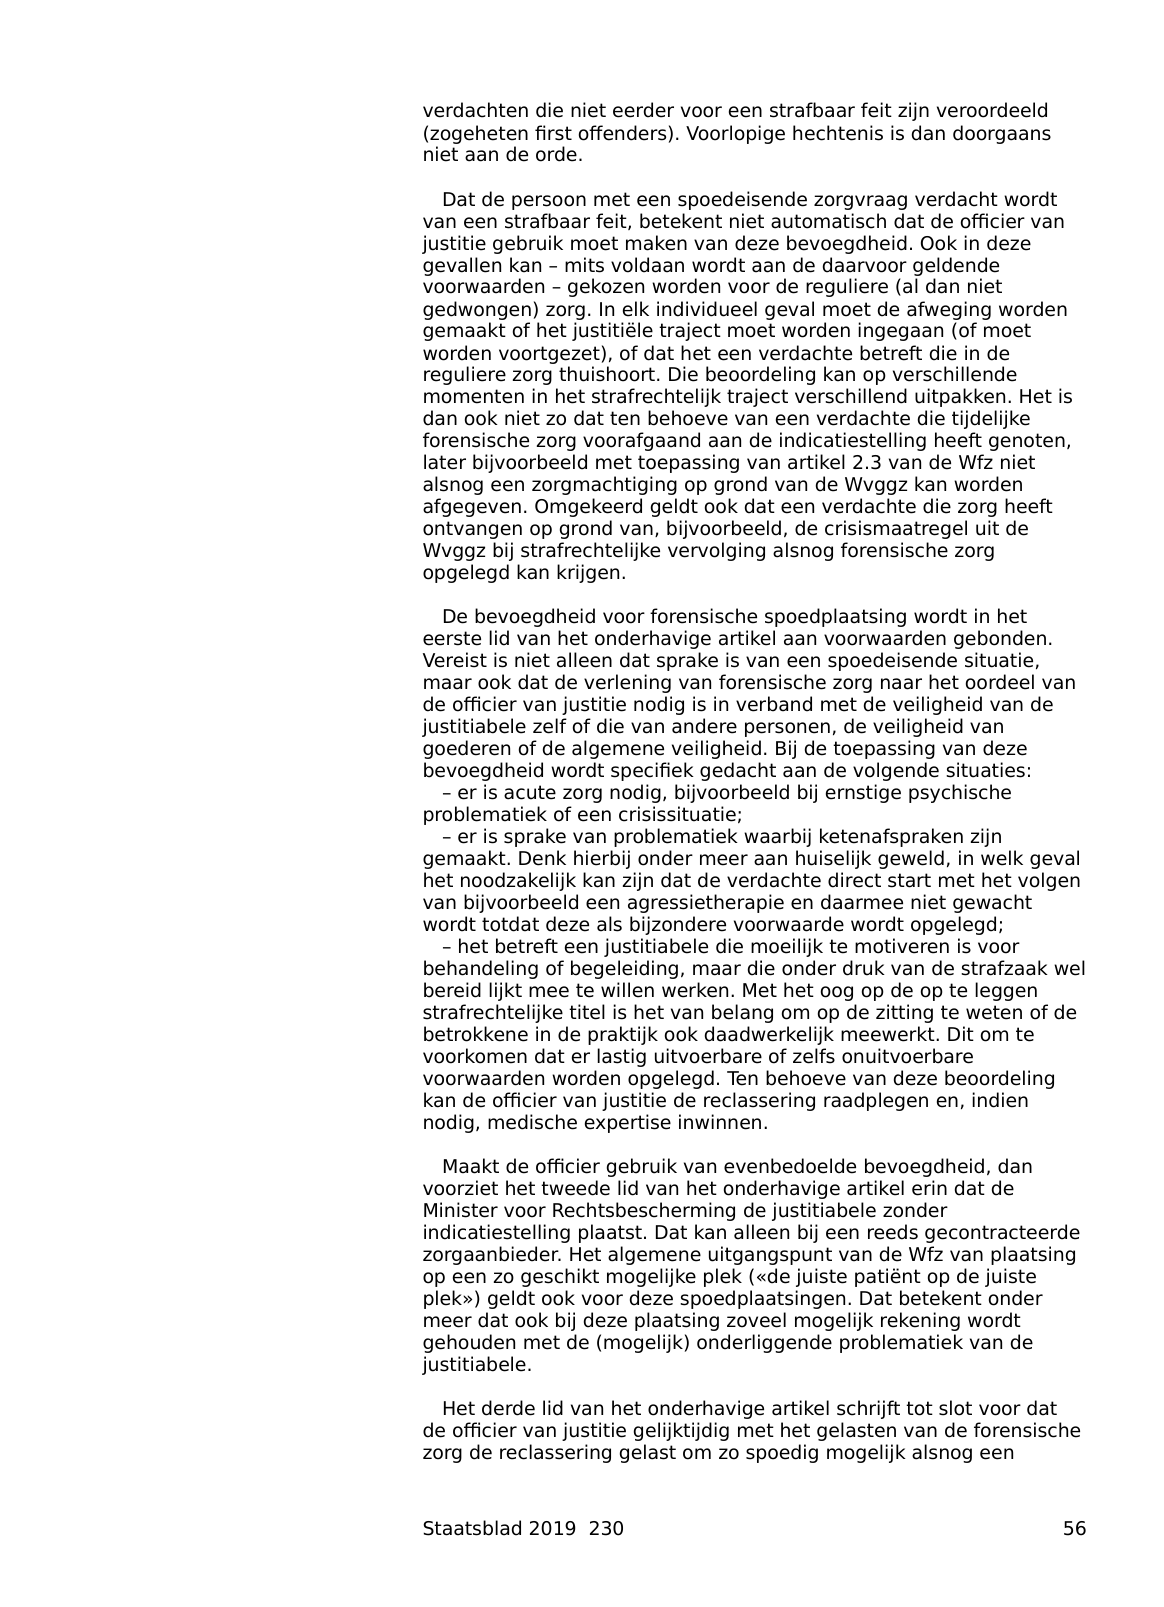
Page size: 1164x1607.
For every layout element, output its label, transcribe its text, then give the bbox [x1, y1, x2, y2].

text Maakt de officier gebruik van evenbedoelde bevoegdheid, dan voorziet het tweede lid van het onderhavige artikel erin dat de Minister voor Rechtsbescherming de justitiabele zonder indicatiestelling plaatst. Dat kan alleen bij een reeds gecontracteerde zorgaanbieder. Het algemene uitgangspunt van de Wfz van plaatsing op een zo geschikt mogelijke plek («de juiste patiënt op de juiste plek») geldt ook voor deze spoedplaatsingen. Dat betekent onder meer dat ook bij deze plaatsing zoveel mogelijk rekening wordt gehouden met de (mogelijk) onderliggende problematiek van de justitiabele. [422, 1156, 1087, 1376]
text – er is acute zorg nodig, bijvoorbeeld bij ernstige psychische problematiek of een crisissituatie; [422, 782, 1087, 826]
text – er is sprake van problematiek waarbij ketenafspraken zijn gemaakt. Denk hierbij onder meer aan huiselijk geweld, in welk geval het noodzakelijk kan zijn dat de verdachte direct start met het volgen van bijvoorbeeld een agressietherapie en daarmee niet gewacht wordt totdat deze als bijzondere voorwaarde wordt opgelegd; [422, 826, 1087, 936]
text verdachten die niet eerder voor een strafbaar feit zijn veroordeeld (zogeheten first offenders). Voorlopige hechtenis is dan doorgaans niet aan de orde. [422, 100, 1087, 166]
text – het betreft een justitiabele die moeilijk te motiveren is voor behandeling of begeleiding, maar die onder druk van de strafzaak wel bereid lijkt mee te willen werken. Met het oog op de op te leggen strafrechtelijke titel is het van belang om op de zitting te weten of de betrokkene in de praktijk ook daadwerkelijk meewerkt. Dit om te voorkomen dat er lastig uitvoerbare of zelfs onuitvoerbare voorwaarden worden opgelegd. Ten behoeve van deze beoordeling kan de officier van justitie de reclassering raadplegen en, indien nodig, medische expertise inwinnen. [422, 936, 1087, 1134]
text Het derde lid van het onderhavige artikel schrijft tot slot voor dat de officier van justitie gelijktijdig met het gelasten van de forensische zorg de reclassering gelast om zo spoedig mogelijk alsnog een [422, 1398, 1087, 1464]
text Dat de persoon met een spoedeisende zorgvraag verdacht wordt van een strafbaar feit, betekent niet automatisch dat de officier van justitie gebruik moet maken van deze bevoegdheid. Ook in deze gevallen kan – mits voldaan wordt aan de daarvoor geldende voorwaarden – gekozen worden voor de reguliere (al dan niet gedwongen) zorg. In elk individueel geval moet de afweging worden gemaakt of het justitiële traject moet worden ingegaan (of moet worden voortgezet), of dat het een verdachte betreft die in de reguliere zorg thuishoort. Die beoordeling kan op verschillende momenten in het strafrechtelijk traject verschillend uitpakken. Het is dan ook niet zo dat ten behoeve van een verdachte die tijdelijke forensische zorg voorafgaand aan de indicatiestelling heeft genoten, later bijvoorbeeld met toepassing van artikel 2.3 van de Wfz niet alsnog een zorgmachtiging op grond van de Wvggz kan worden afgegeven. Omgekeerd geldt ook dat een verdachte die zorg heeft ontvangen op grond van, bijvoorbeeld, de crisismaatregel uit de Wvggz bij strafrechtelijke vervolging alsnog forensische zorg opgelegd kan krijgen. [422, 188, 1087, 584]
text De bevoegdheid voor forensische spoedplaatsing wordt in het eerste lid van het onderhavige artikel aan voorwaarden gebonden. Vereist is niet alleen dat sprake is van een spoedeisende situatie, maar ook dat de verlening van forensische zorg naar het oordeel van de officier van justitie nodig is in verband met de veiligheid van de justitiabele zelf of die van andere personen, de veiligheid van goederen of de algemene veiligheid. Bij de toepassing van deze bevoegdheid wordt specifiek gedacht aan de volgende situaties: [422, 606, 1087, 782]
